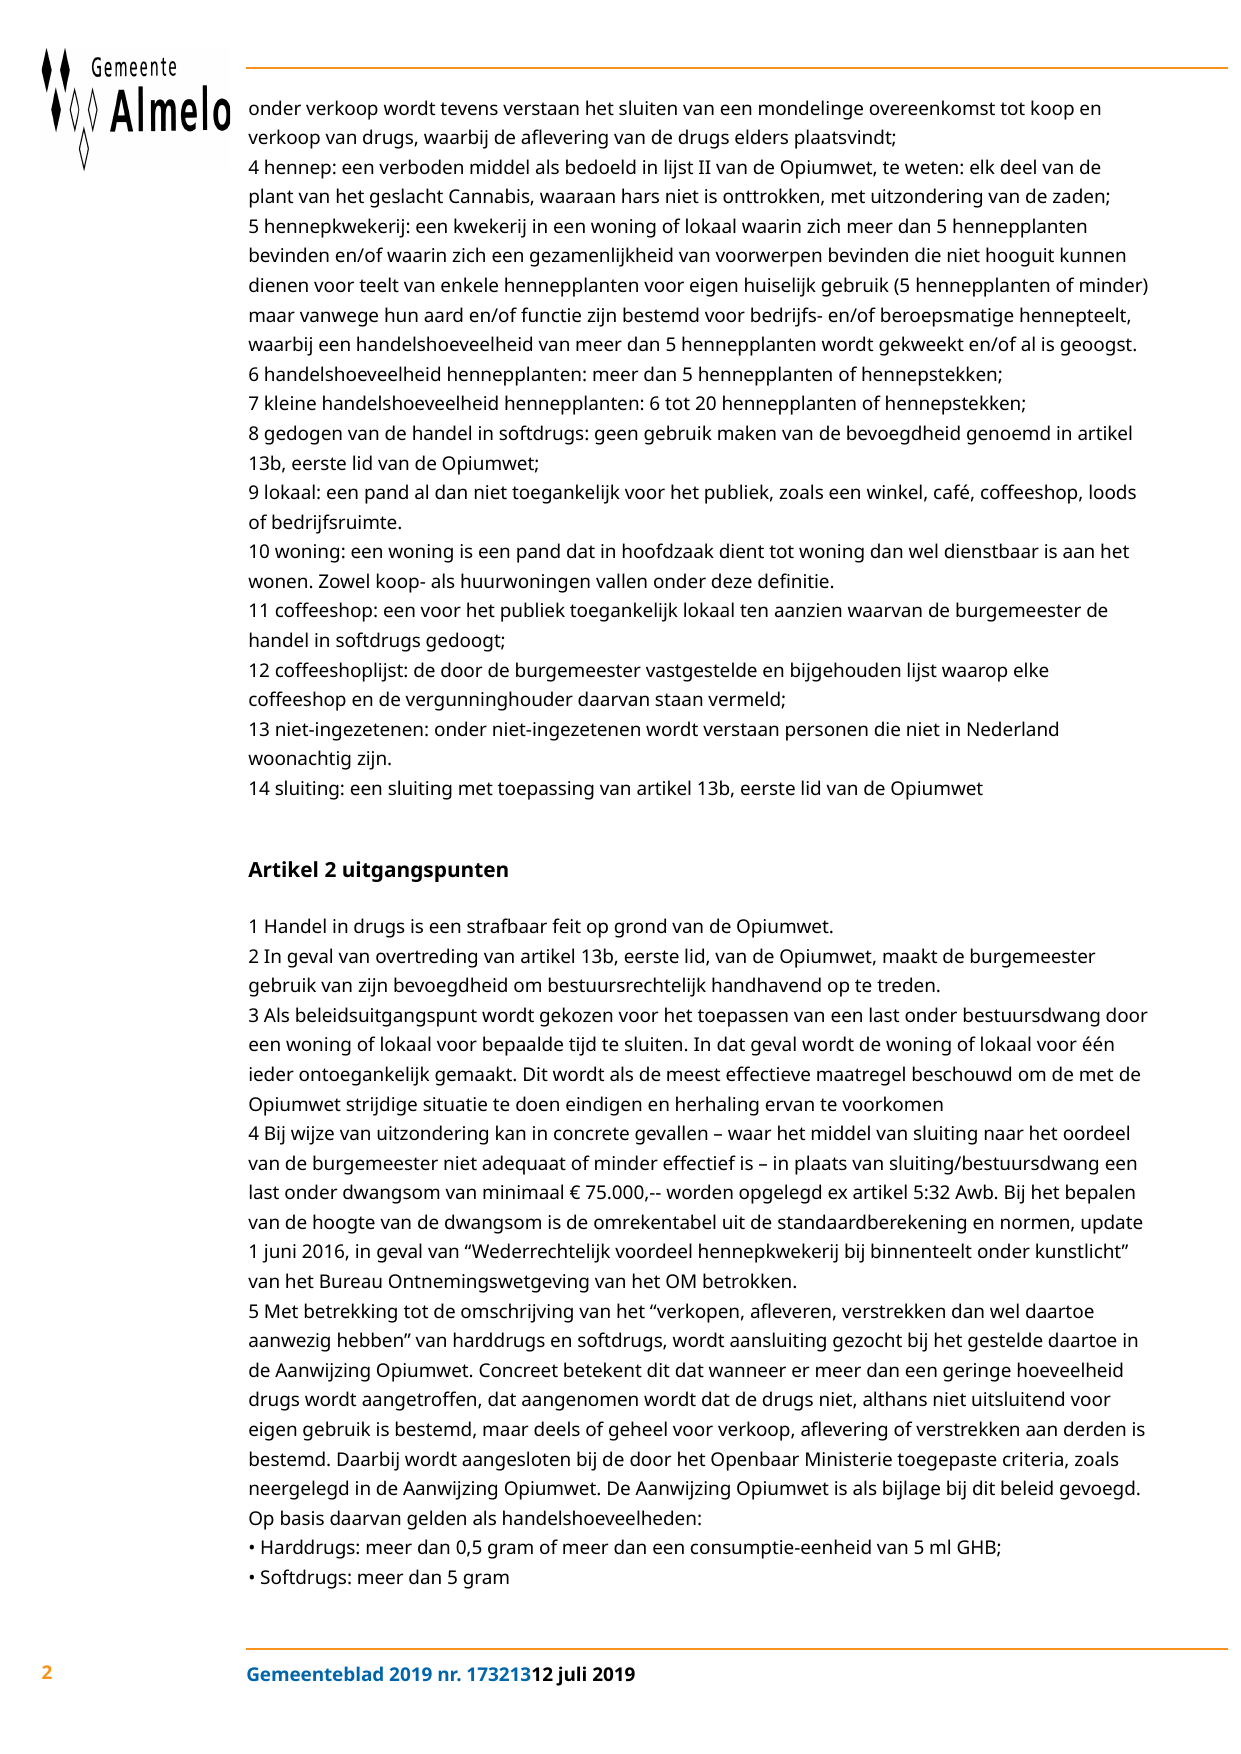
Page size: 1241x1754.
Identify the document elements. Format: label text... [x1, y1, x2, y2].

text 14 sluiting: een sluiting met toepassing van artikel 13b, eerste lid van de Opiumwet [248, 775, 1152, 801]
text • Harddrugs: meer dan 0,5 gram of meer dan een consumptie-eenheid van 5 ml GHB; [248, 1534, 1152, 1560]
text 12 coffeeshoplijst: de door de burgemeester vastgestelde en bijgehouden lijst waarop elke coffeeshop en de vergunninghouder daarvan staan vermeld; [248, 657, 1152, 712]
text 4 hennep: een verboden middel als bedoeld in lijst II van de Opiumwet, te weten: elk deel van de plant van het geslacht Cannabis, waaraan hars niet is onttrokken, met uitzondering van de zaden; [248, 154, 1152, 209]
text 3 Als beleidsuitgangspunt wordt gekozen voor het toepassen van een last onder bestuursdwang door een woning of lokaal voor bepaalde tijd te sluiten. In dat geval wordt de woning of lokaal voor één ieder ontoegankelijk gemaakt. Dit wordt als de meest effectieve maatregel beschouwd om de met de Opiumwet strijdige situatie te doen eindigen en herhaling ervan te voorkomen [248, 1002, 1152, 1116]
picture [41, 47, 231, 172]
text 5 Met betrekking tot de omschrijving van het “verkopen, afleveren, verstrekken dan wel daartoe aanwezig hebben” van harddrugs en softdrugs, wordt aansluiting gezocht bij het gestelde daartoe in de Aanwijzing Opiumwet. Concreet betekent dit dat wanneer er meer dan een geringe hoeveelheid drugs wordt aangetroffen, dat aangenomen wordt dat de drugs niet, althans niet uitsluitend voor eigen gebruik is bestemd, maar deels of geheel voor verkoop, aflevering of verstrekken aan derden is bestemd. Daarbij wordt aangesloten bij de door het Openbaar Ministerie toegepaste criteria, zoals neergelegd in de Aanwijzing Opiumwet. De Aanwijzing Opiumwet is als bijlage bij dit beleid gevoegd. Op basis daarvan gelden als handelshoeveelheden: [248, 1298, 1152, 1531]
text 7 kleine handelshoeveelheid hennepplanten: 6 tot 20 hennepplanten of hennepstekken; [248, 391, 1152, 416]
text 5 hennepkwekerij: een kwekerij in een woning of lokaal waarin zich meer dan 5 hennepplanten bevinden en/of waarin zich een gezamenlijkheid van voorwerpen bevinden die niet hooguit kunnen dienen voor teelt van enkele hennepplanten voor eigen huiselijk gebruik (5 hennepplanten of minder) maar vanwege hun aard en/of functie zijn bestemd voor bedrijfs- en/of beroepsmatige hennepteelt, waarbij een handelshoeveelheid van meer dan 5 hennepplanten wordt gekweekt en/of al is geoogst. [248, 213, 1152, 357]
text onder verkoop wordt tevens verstaan het sluiten van een mondelinge overeenkomst tot koop en verkoop van drugs, waarbij de aflevering van de drugs elders plaatsvindt; [248, 95, 1152, 150]
text 8 gedogen van de handel in softdrugs: geen gebruik maken van de bevoegdheid genoemd in artikel 13b, eerste lid van de Opiumwet; [248, 420, 1152, 476]
text 4 Bij wijze van uitzondering kan in concrete gevallen – waar het middel van sluiting naar het oordeel van de burgemeester niet adequaat of minder effectief is – in plaats van sluiting/bestuursdwang een last onder dwangsom van minimaal € 75.000,-- worden opgelegd ex artikel 5:32 Awb. Bij het bepalen van de hoogte van de dwangsom is de omrekentabel uit de standaardberekening en normen, update 1 juni 2016, in geval van “Wederrechtelijk voordeel hennepkwekerij bij binnenteelt onder kunstlicht” van het Bureau Ontnemingswetgeving van het OM betrokken. [248, 1120, 1152, 1294]
text • Softdrugs: meer dan 5 gram [248, 1564, 1152, 1590]
text 10 woning: een woning is een pand dat in hoofdzaak dient tot woning dan wel dienstbaar is aan het wonen. Zowel koop- als huurwoningen vallen onder deze definitie. [248, 538, 1152, 594]
text 2 In geval van overtreding van artikel 13b, eerste lid, van de Opiumwet, maakt de burgemeester gebruik van zijn bevoegdheid om bestuursrechtelijk handhavend op te treden. [248, 943, 1152, 998]
text 11 coffeeshop: een voor het publiek toegankelijk lokaal ten aanzien waarvan de burgemeester de handel in softdrugs gedoogt; [248, 598, 1152, 653]
text 6 handelshoeveelheid hennepplanten: meer dan 5 hennepplanten of hennepstekken; [248, 361, 1152, 387]
text 13 niet-ingezetenen: onder niet-ingezetenen wordt verstaan personen die niet in Nederland woonachtig zijn. [248, 716, 1152, 771]
text Artikel 2 uitgangspunten [248, 855, 1152, 884]
text 9 lokaal: een pand al dan niet toegankelijk voor het publiek, zoals een winkel, café, coffeeshop, loods of bedrijfsruimte. [248, 479, 1152, 535]
text 1 Handel in drugs is een strafbaar feit op grond van de Opiumwet. [248, 913, 1152, 939]
